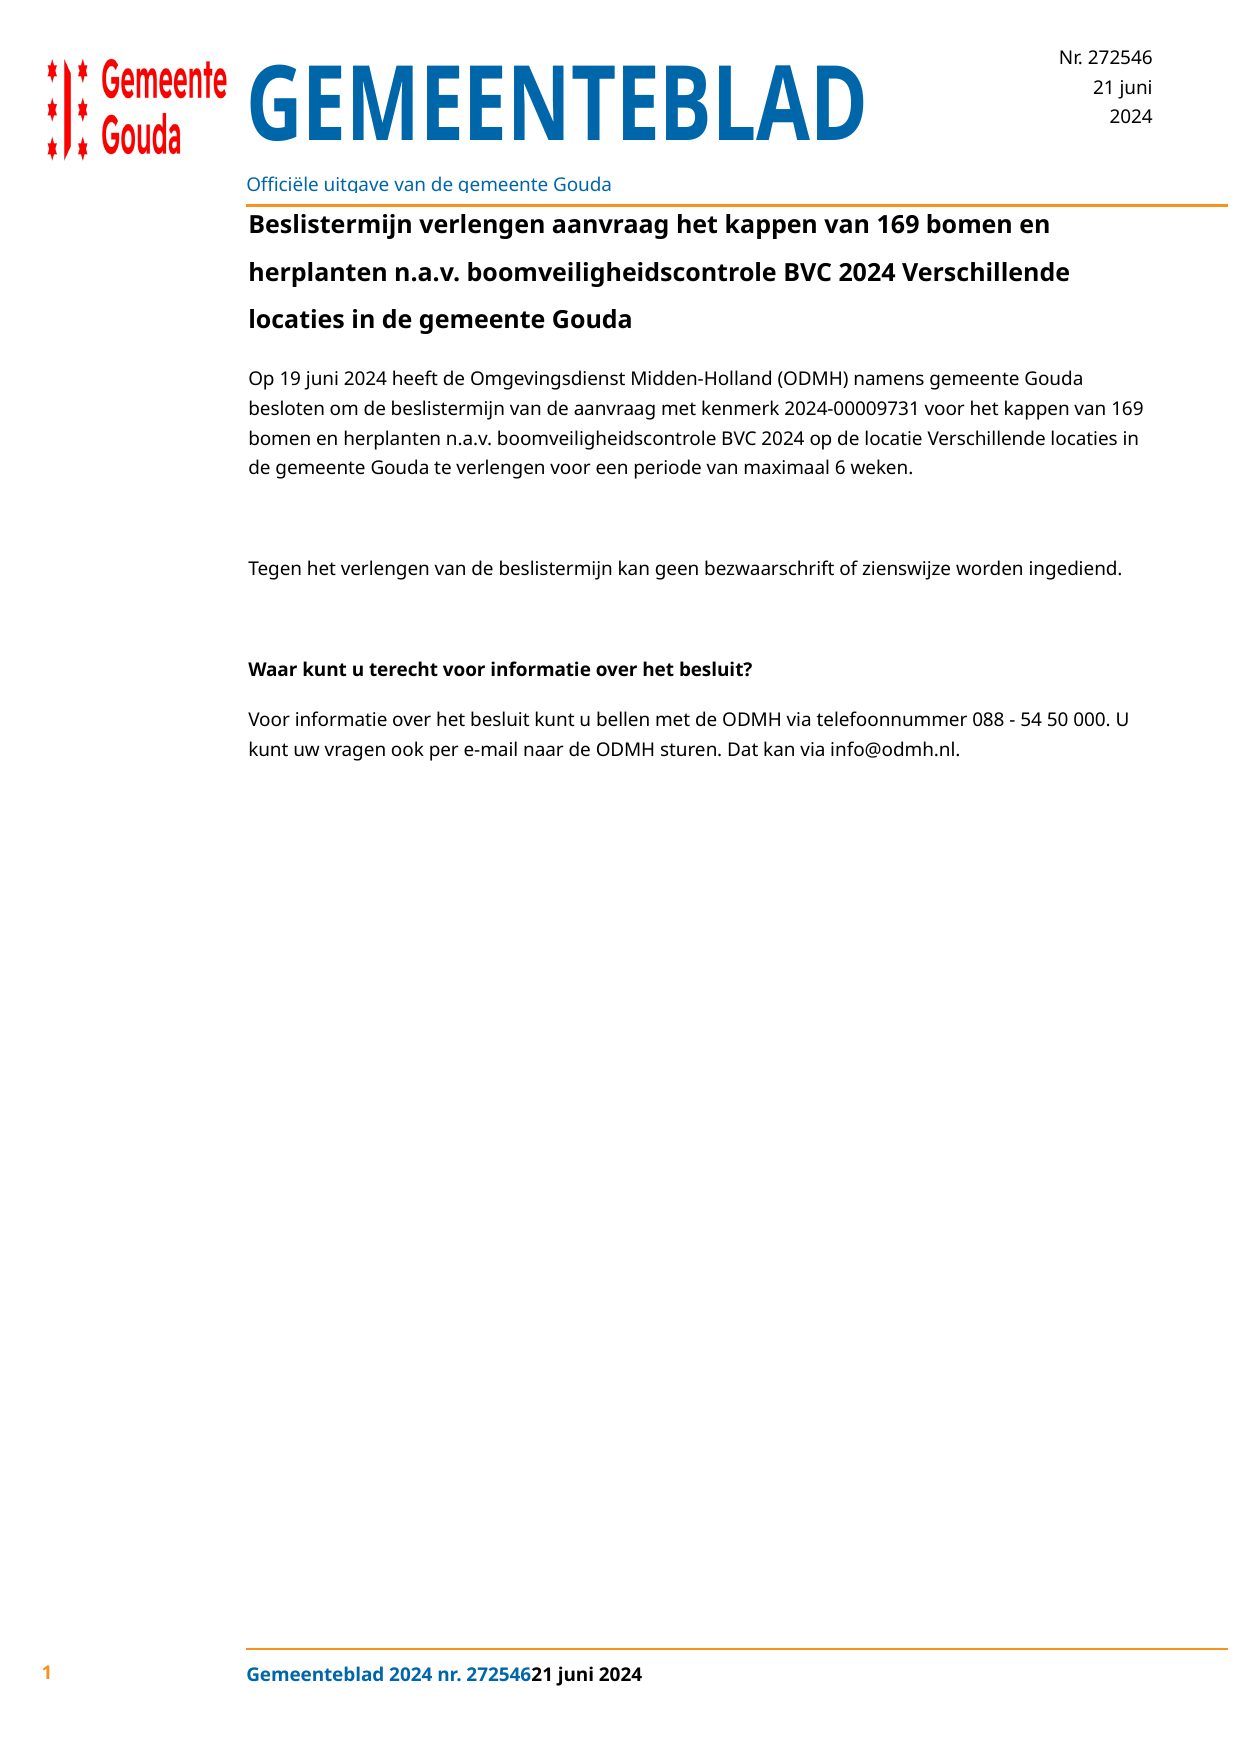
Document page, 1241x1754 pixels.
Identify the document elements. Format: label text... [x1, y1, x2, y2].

text Op 19 juni 2024 heeft de Omgevingsdienst Midden-Holland (ODMH) namens gemeente Gouda besloten om de beslistermijn van de aanvraag met kenmerk 2024-00009731 voor het kappen van 169 bomen en herplanten n.a.v. boomveiligheidscontrole BVC 2024 op de locatie Verschillende locaties in de gemeente Gouda te verlengen voor een periode van maximaal 6 weken. [248, 366, 1152, 480]
text Tegen het verlengen van de beslistermijn kan geen bezwaarschrift of zienswijze worden ingediend. [248, 555, 1152, 581]
text Beslistermijn verlengen aanvraag het kappen van 169 bomen en herplanten n.a.v. boomveiligheidscontrole BVC 2024 Verschillende locaties in de gemeente Gouda [248, 207, 1152, 336]
text Voor informatie over het besluit kunt u bellen met de ODMH via telefoonnummer 088 - 54 50 000. U kunt uw vragen ook per e-mail naar de ODMH sturen. Dat kan via info@odmh.nl. [248, 706, 1152, 762]
text Waar kunt u terecht voor informatie over het besluit? [248, 656, 1152, 682]
picture [41, 47, 231, 172]
